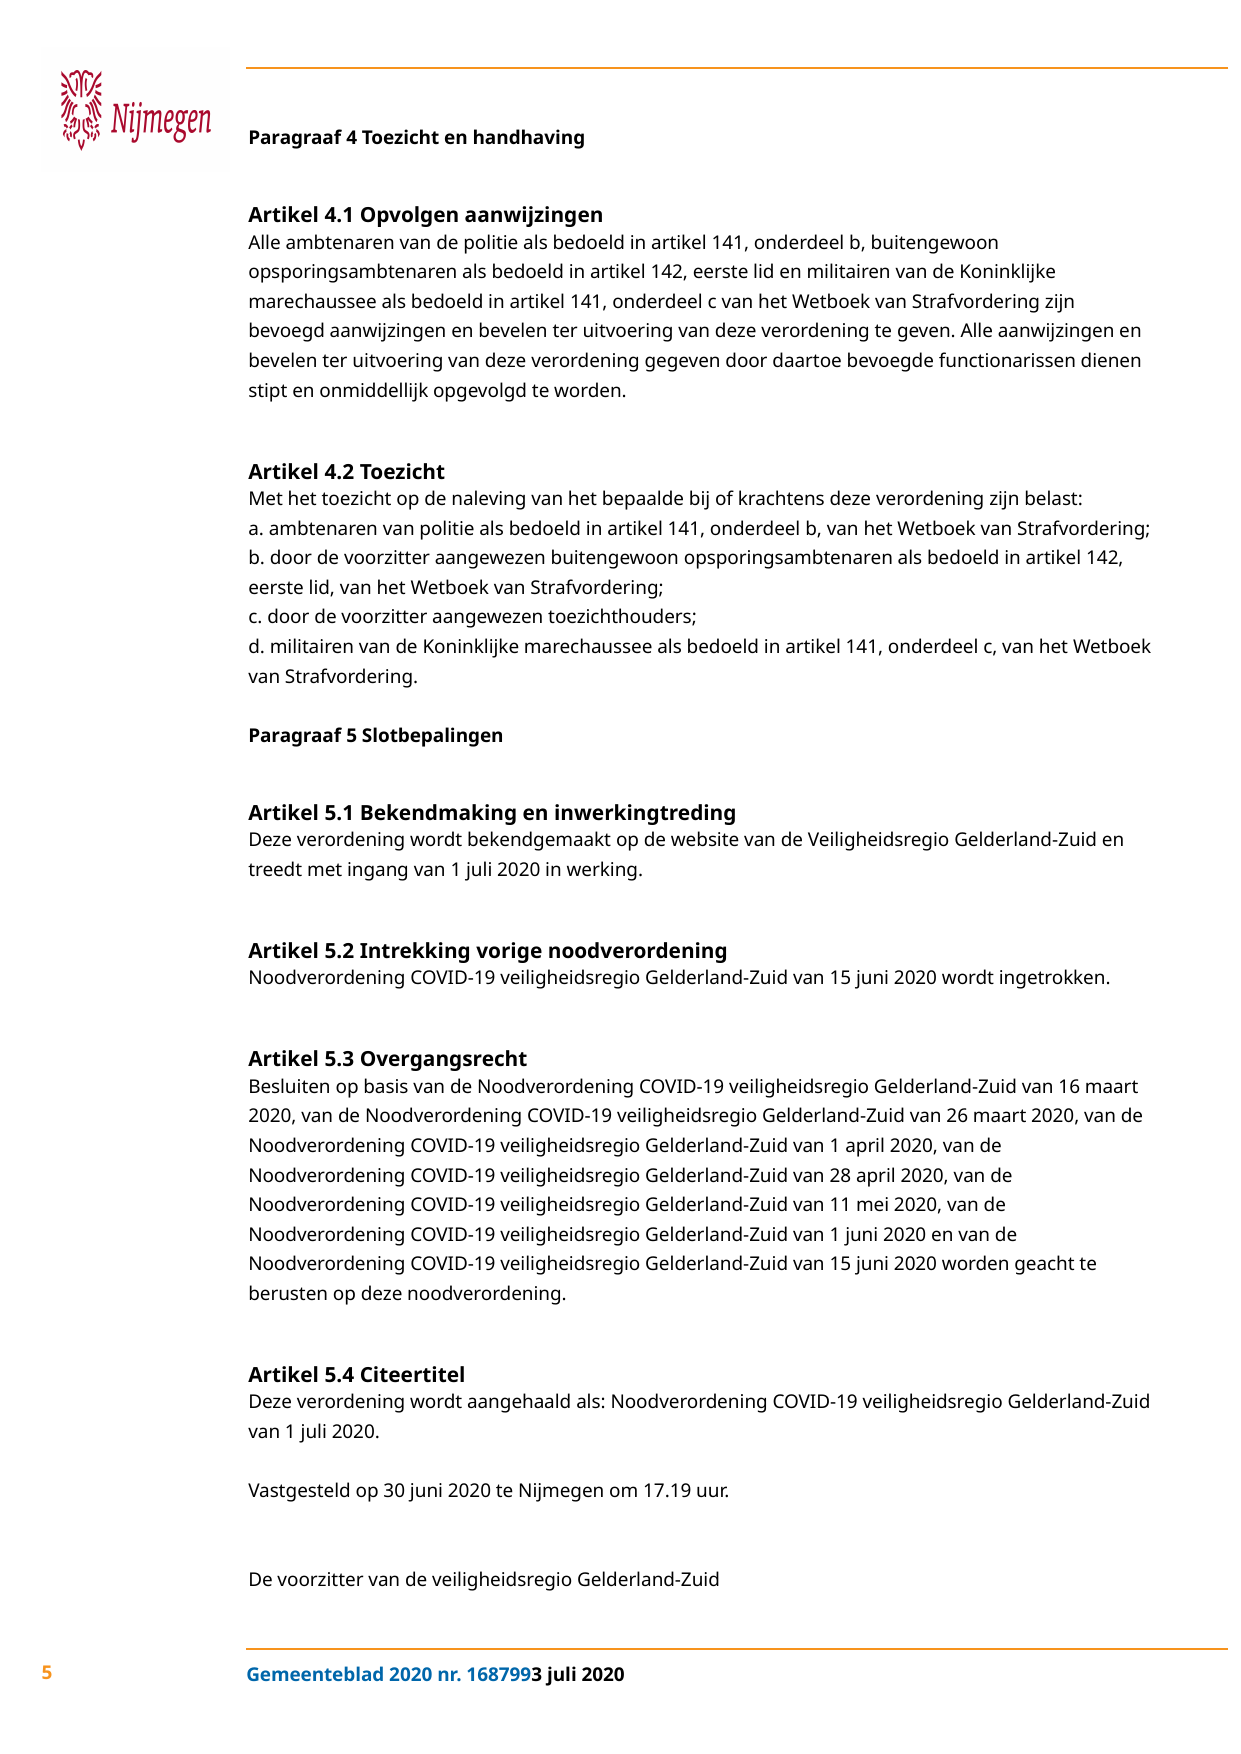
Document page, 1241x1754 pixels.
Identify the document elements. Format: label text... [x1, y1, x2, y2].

text Artikel 4.1 Opvolgen aanwijzingen [248, 201, 1152, 229]
text Artikel 5.1 Bekendmaking en inwerkingtreding [248, 798, 1152, 827]
picture [41, 47, 231, 172]
text Besluiten op basis van de Noodverordening COVID-19 veiligheidsregio Gelderland-Zuid van 16 maart 2020, van de Noodverordening COVID-19 veiligheidsregio Gelderland-Zuid van 26 maart 2020, van de Noodverordening COVID-19 veiligheidsregio Gelderland-Zuid van 1 april 2020, van de Noodverordening COVID-19 veiligheidsregio Gelderland-Zuid van 28 april 2020, van de Noodverordening COVID-19 veiligheidsregio Gelderland-Zuid van 11 mei 2020, van de Noodverordening COVID-19 veiligheidsregio Gelderland-Zuid van 1 juni 2020 en van de Noodverordening COVID-19 veiligheidsregio Gelderland-Zuid van 15 juni 2020 worden geacht te berusten op deze noodverordening. [248, 1073, 1152, 1306]
text c. door de voorzitter aangewezen toezichthouders; [248, 604, 1152, 629]
text Artikel 5.2 Intrekking vorige noodverordening [248, 936, 1152, 964]
text a. ambtenaren van politie als bedoeld in artikel 141, onderdeel b, van het Wetboek van Strafvordering; [248, 515, 1152, 541]
text Deze verordening wordt aangehaald als: Noodverordening COVID-19 veiligheidsregio Gelderland-Zuid van 1 juli 2020. [248, 1388, 1152, 1444]
text Artikel 4.2 Toezicht [248, 457, 1152, 485]
text Paragraaf 4 Toezicht en handhaving [248, 124, 1152, 150]
text Artikel 5.3 Overgangsrecht [248, 1044, 1152, 1073]
text Vastgesteld op 30 juni 2020 te Nijmegen om 17.19 uur. [248, 1477, 1152, 1503]
text Paragraaf 5 Slotbepalingen [248, 722, 1152, 748]
text Artikel 5.4 Citeertitel [248, 1360, 1152, 1388]
text b. door de voorzitter aangewezen buitengewoon opsporingsambtenaren als bedoeld in artikel 142, eerste lid, van het Wetboek van Strafvordering; [248, 544, 1152, 600]
text d. militairen van de Koninklijke marechaussee als bedoeld in artikel 141, onderdeel c, van het Wetboek van Strafvordering. [248, 633, 1152, 688]
text Noodverordening COVID-19 veiligheidsregio Gelderland-Zuid van 15 juni 2020 wordt ingetrokken. [248, 964, 1152, 990]
text De voorzitter van de veiligheidsregio Gelderland-Zuid [248, 1566, 1152, 1592]
text Met het toezicht op de naleving van het bepaalde bij of krachtens deze verordening zijn belast: [248, 485, 1152, 511]
text Deze verordening wordt bekendgemaakt op de website van de Veiligheidsregio Gelderland-Zuid en treedt met ingang van 1 juli 2020 in werking. [248, 827, 1152, 882]
text Alle ambtenaren van de politie als bedoeld in artikel 141, onderdeel b, buitengewoon opsporingsambtenaren als bedoeld in artikel 142, eerste lid en militairen van de Koninklijke marechaussee als bedoeld in artikel 141, onderdeel c van het Wetboek van Strafvordering zijn bevoegd aanwijzingen en bevelen ter uitvoering van deze verordening te geven. Alle aanwijzingen en bevelen ter uitvoering van deze verordening gegeven door daartoe bevoegde functionarissen dienen stipt en onmiddellijk opgevolgd te worden. [248, 229, 1152, 403]
